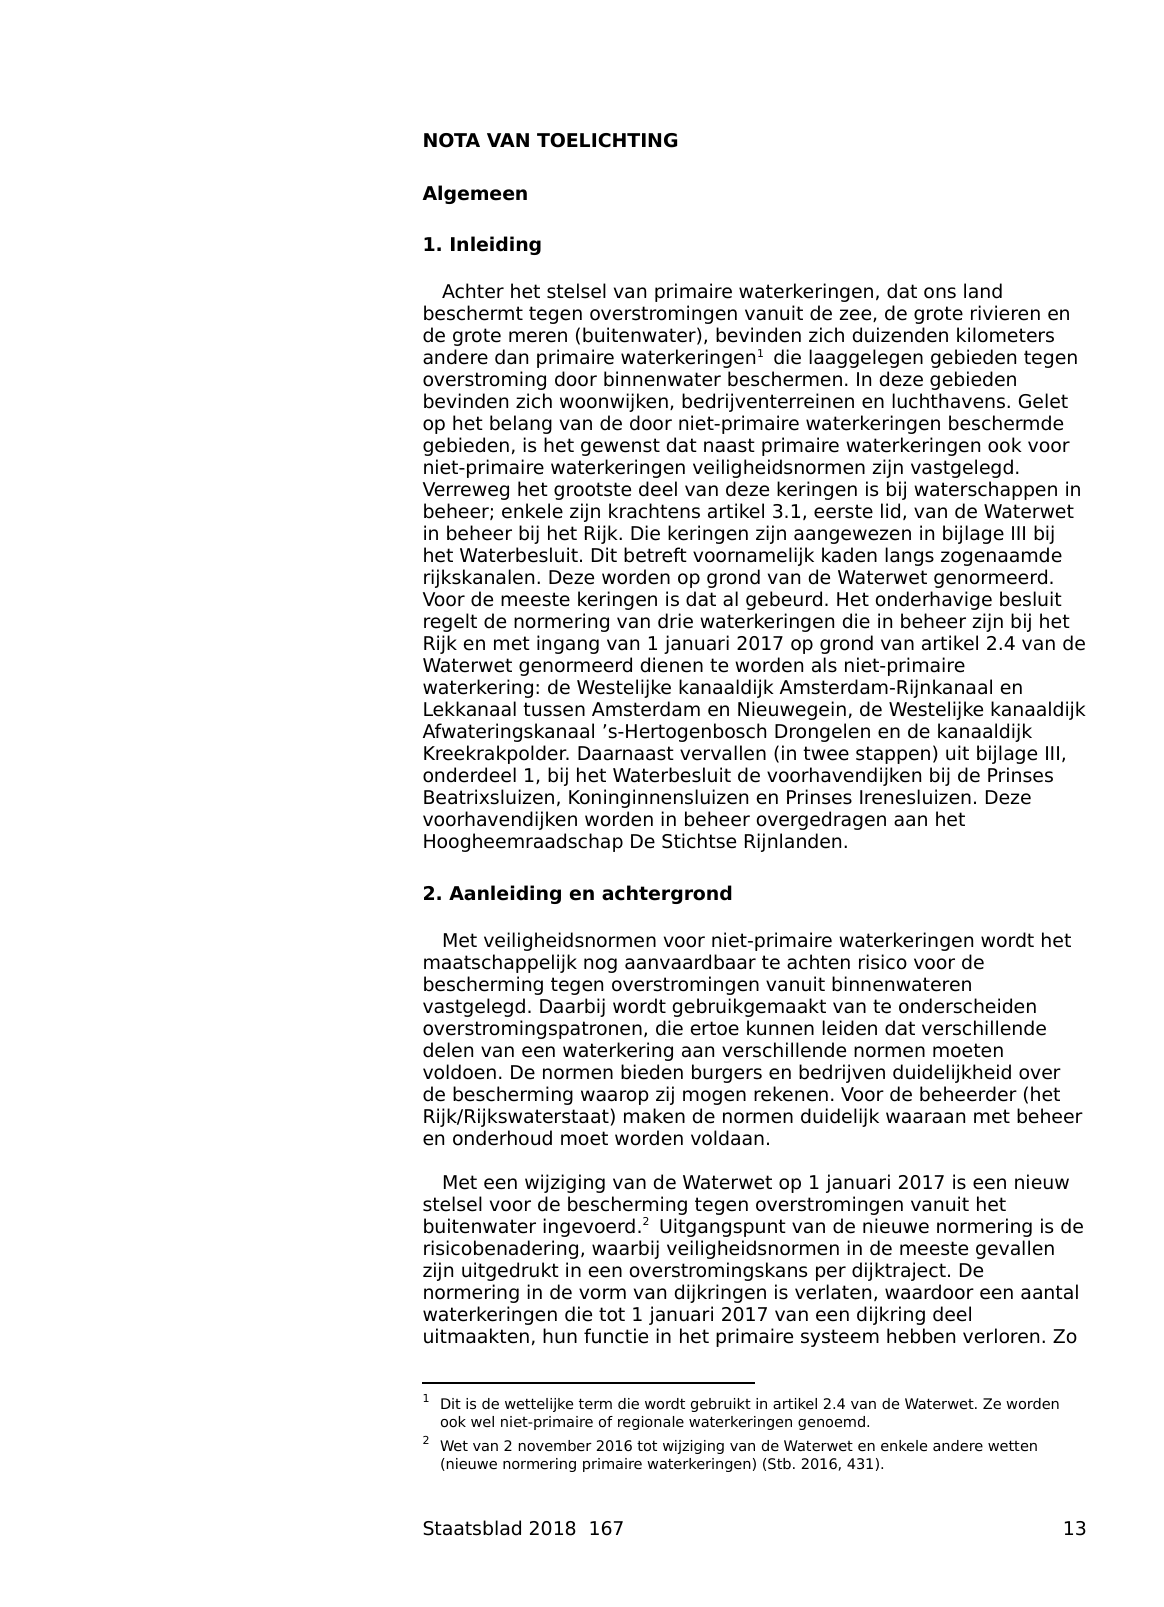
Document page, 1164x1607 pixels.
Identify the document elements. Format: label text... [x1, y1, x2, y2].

subtitle NOTA VAN TOELICHTING [422, 130, 1087, 152]
text Met veiligheidsnormen voor niet-primaire waterkeringen wordt het maatschappelijk nog aanvaardbaar te achten risico voor de bescherming tegen overstromingen vanuit binnenwateren vastgelegd. Daarbij wordt gebruikgemaakt van te onderscheiden overstromingspatronen, die ertoe kunnen leiden dat verschillende delen van een waterkering aan verschillende normen moeten voldoen. De normen bieden burgers en bedrijven duidelijkheid over de bescherming waarop zij mogen rekenen. Voor de beheerder (het Rijk/Rijkswaterstaat) maken de normen duidelijk waaraan met beheer en onderhoud moet worden voldaan. [422, 930, 1087, 1149]
subtitle Algemeen [422, 182, 1087, 204]
text Dit is de wettelijke term die wordt gebruikt in artikel 2.4 van de Waterwet. Ze worden ook wel niet-primaire of regionale waterkeringen genoemd. [422, 1392, 1087, 1431]
text Met een wijziging van de Waterwet op 1 januari 2017 is een nieuw stelsel voor de bescherming tegen overstromingen vanuit het buitenwater ingevoerd. Uitgangspunt van de nieuwe normering is de risicobenadering, waarbij veiligheidsnormen in de meeste gevallen zijn uitgedrukt in een overstromingskans per dijktraject. De normering in de vorm van dijkringen is verlaten, waardoor een aantal waterkeringen die tot 1 januari 2017 van een dijkring deel uitmaakten, hun functie in het primaire systeem hebben verloren. Zo [422, 1172, 1087, 1348]
subtitle 1. Inleiding [422, 234, 1087, 256]
subtitle 2. Aanleiding en achtergrond [422, 883, 1087, 905]
text Wet van 2 november 2016 tot wijziging van de Waterwet en enkele andere wetten (nieuwe normering primaire waterkeringen) (Stb. 2016, 431). [422, 1434, 1087, 1473]
text Achter het stelsel van primaire waterkeringen, dat ons land beschermt tegen overstromingen vanuit de zee, de grote rivieren en de grote meren (buitenwater), bevinden zich duizenden kilometers andere dan primaire waterkeringen die laaggelegen gebieden tegen overstroming door binnenwater beschermen. In deze gebieden bevinden zich woonwijken, bedrijventerreinen en luchthavens. Gelet op het belang van de door niet-primaire waterkeringen beschermde gebieden, is het gewenst dat naast primaire waterkeringen ook voor niet-primaire waterkeringen veiligheidsnormen zijn vastgelegd. Verreweg het grootste deel van deze keringen is bij waterschappen in beheer; enkele zijn krachtens artikel 3.1, eerste lid, van de Waterwet in beheer bij het Rijk. Die keringen zijn aangewezen in bijlage III bij het Waterbesluit. Dit betreft voornamelijk kaden langs zogenaamde rijkskanalen. Deze worden op grond van de Waterwet genormeerd. Voor de meeste keringen is dat al gebeurd. Het onderhavige besluit regelt de normering van drie waterkeringen die in beheer zijn bij het Rijk en met ingang van 1 januari 2017 op grond van artikel 2.4 van de Waterwet genormeerd dienen te worden als niet-primaire waterkering: de Westelijke kanaaldijk Amsterdam-Rijnkanaal en Lekkanaal tussen Amsterdam en Nieuwegein, de Westelijke kanaaldijk Afwateringskanaal ’s-Hertogenbosch Drongelen en de kanaaldijk Kreekrakpolder. Daarnaast vervallen (in twee stappen) uit bijlage III, onderdeel 1, bij het Waterbesluit de voorhavendijken bij de Prinses Beatrixsluizen, Koninginnensluizen en Prinses Irenesluizen. Deze voorhavendijken worden in beheer overgedragen aan het Hoogheemraadschap De Stichtse Rijnlanden. [422, 281, 1087, 853]
